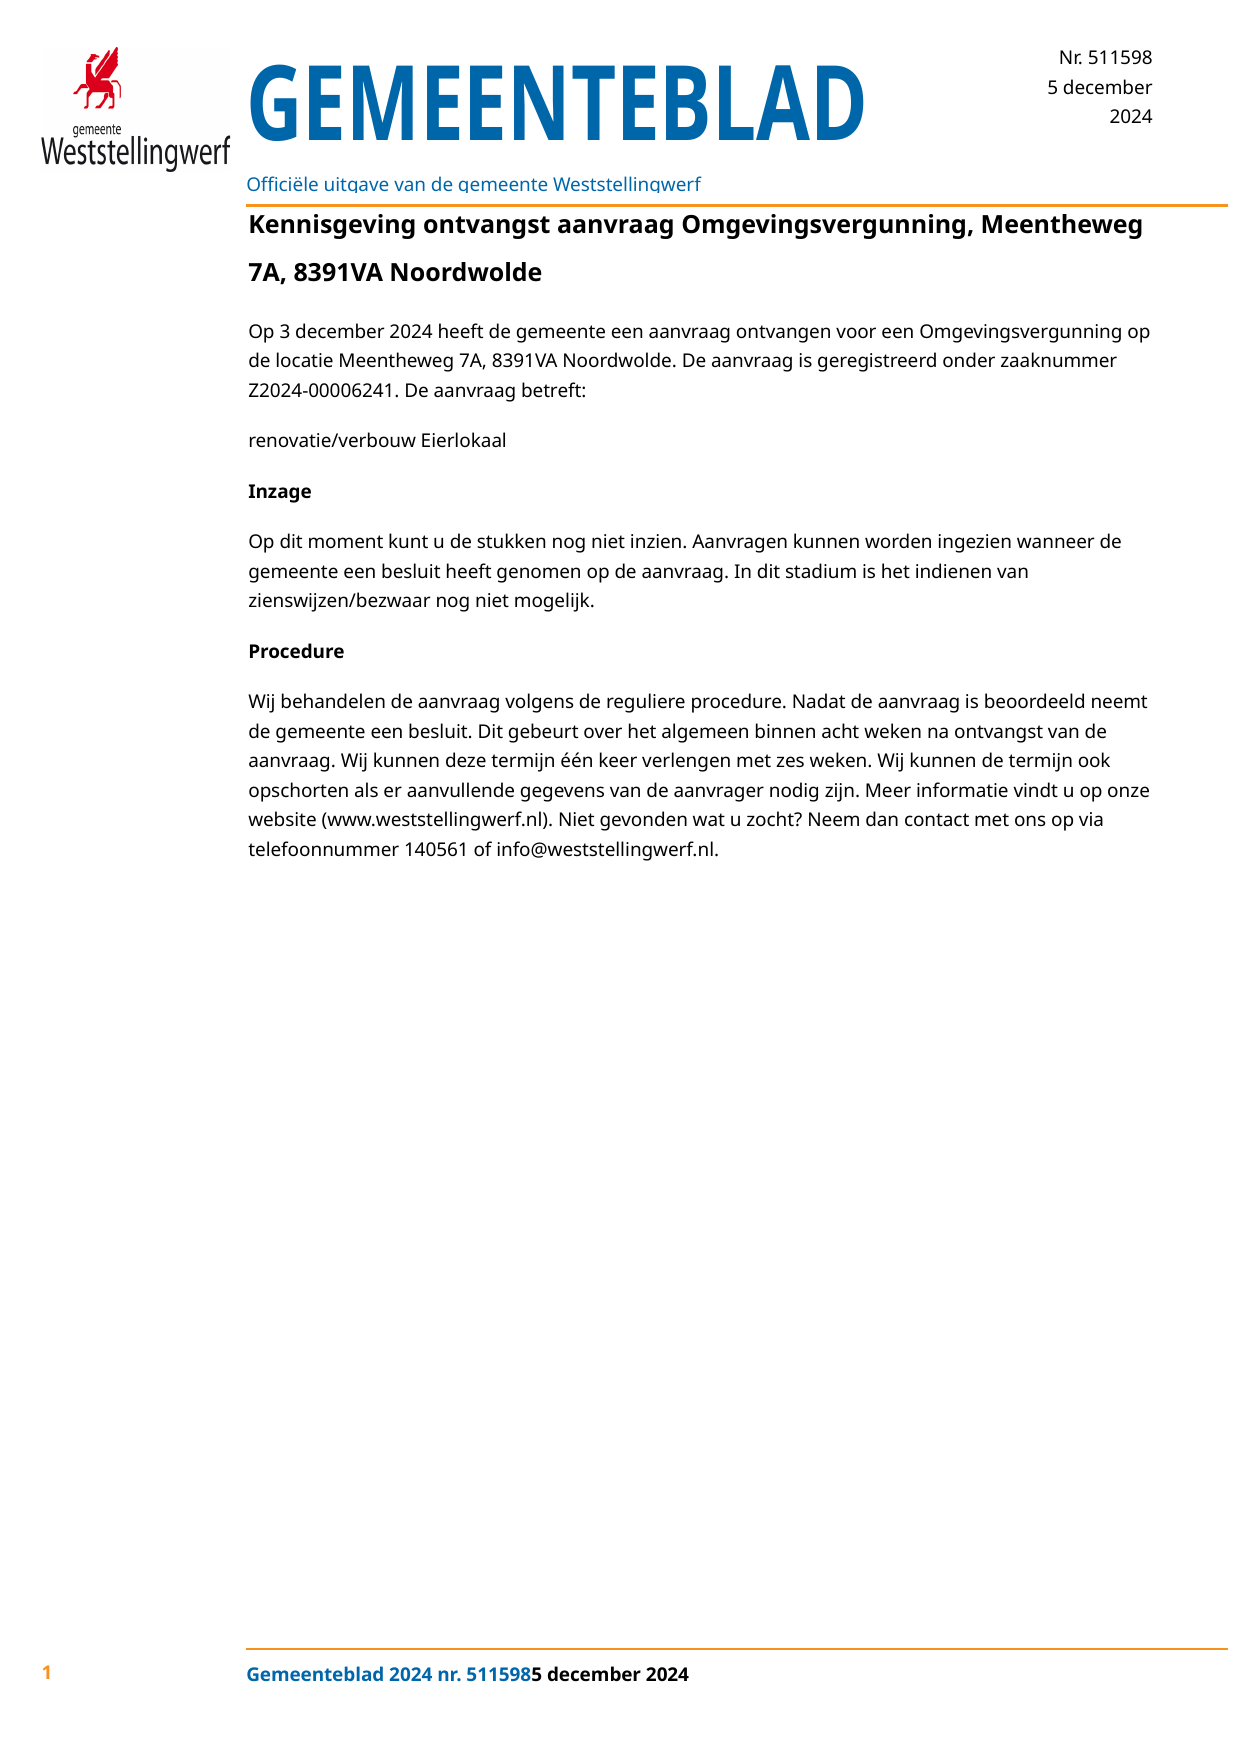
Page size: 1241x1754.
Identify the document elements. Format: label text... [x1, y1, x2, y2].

text Wij behandelen de aanvraag volgens de reguliere procedure. Nadat de aanvraag is beoordeeld neemt de gemeente een besluit. Dit gebeurt over het algemeen binnen acht weken na ontvangst van de aanvraag. Wij kunnen deze termijn één keer verlengen met zes weken. Wij kunnen de termijn ook opschorten als er aanvullende gegevens van de aanvrager nodig zijn. Meer informatie vindt u op onze website (www.weststellingwerf.nl). Niet gevonden wat u zocht? Neem dan contact met ons op via telefoonnummer 140561 of info@weststellingwerf.nl. [248, 688, 1152, 862]
text Inzage [248, 478, 1152, 504]
picture [41, 47, 231, 172]
text Op dit moment kunt u de stukken nog niet inzien. Aanvragen kunnen worden ingezien wanneer de gemeente een besluit heeft genomen op de aanvraag. In dit stadium is het indienen van zienswijzen/bezwaar nog niet mogelijk. [248, 528, 1152, 613]
text Op 3 december 2024 heeft de gemeente een aanvraag ontvangen voor een Omgevingsvergunning op de locatie Meentheweg 7A, 8391VA Noordwolde. De aanvraag is geregistreerd onder zaaknummer Z2024-00006241. De aanvraag betreft: [248, 318, 1152, 403]
text Kennisgeving ontvangst aanvraag Omgevingsvergunning, Meentheweg 7A, 8391VA Noordwolde [248, 207, 1152, 288]
text Procedure [248, 638, 1152, 664]
text renovatie/verbouw Eierlokaal [248, 427, 1152, 453]
